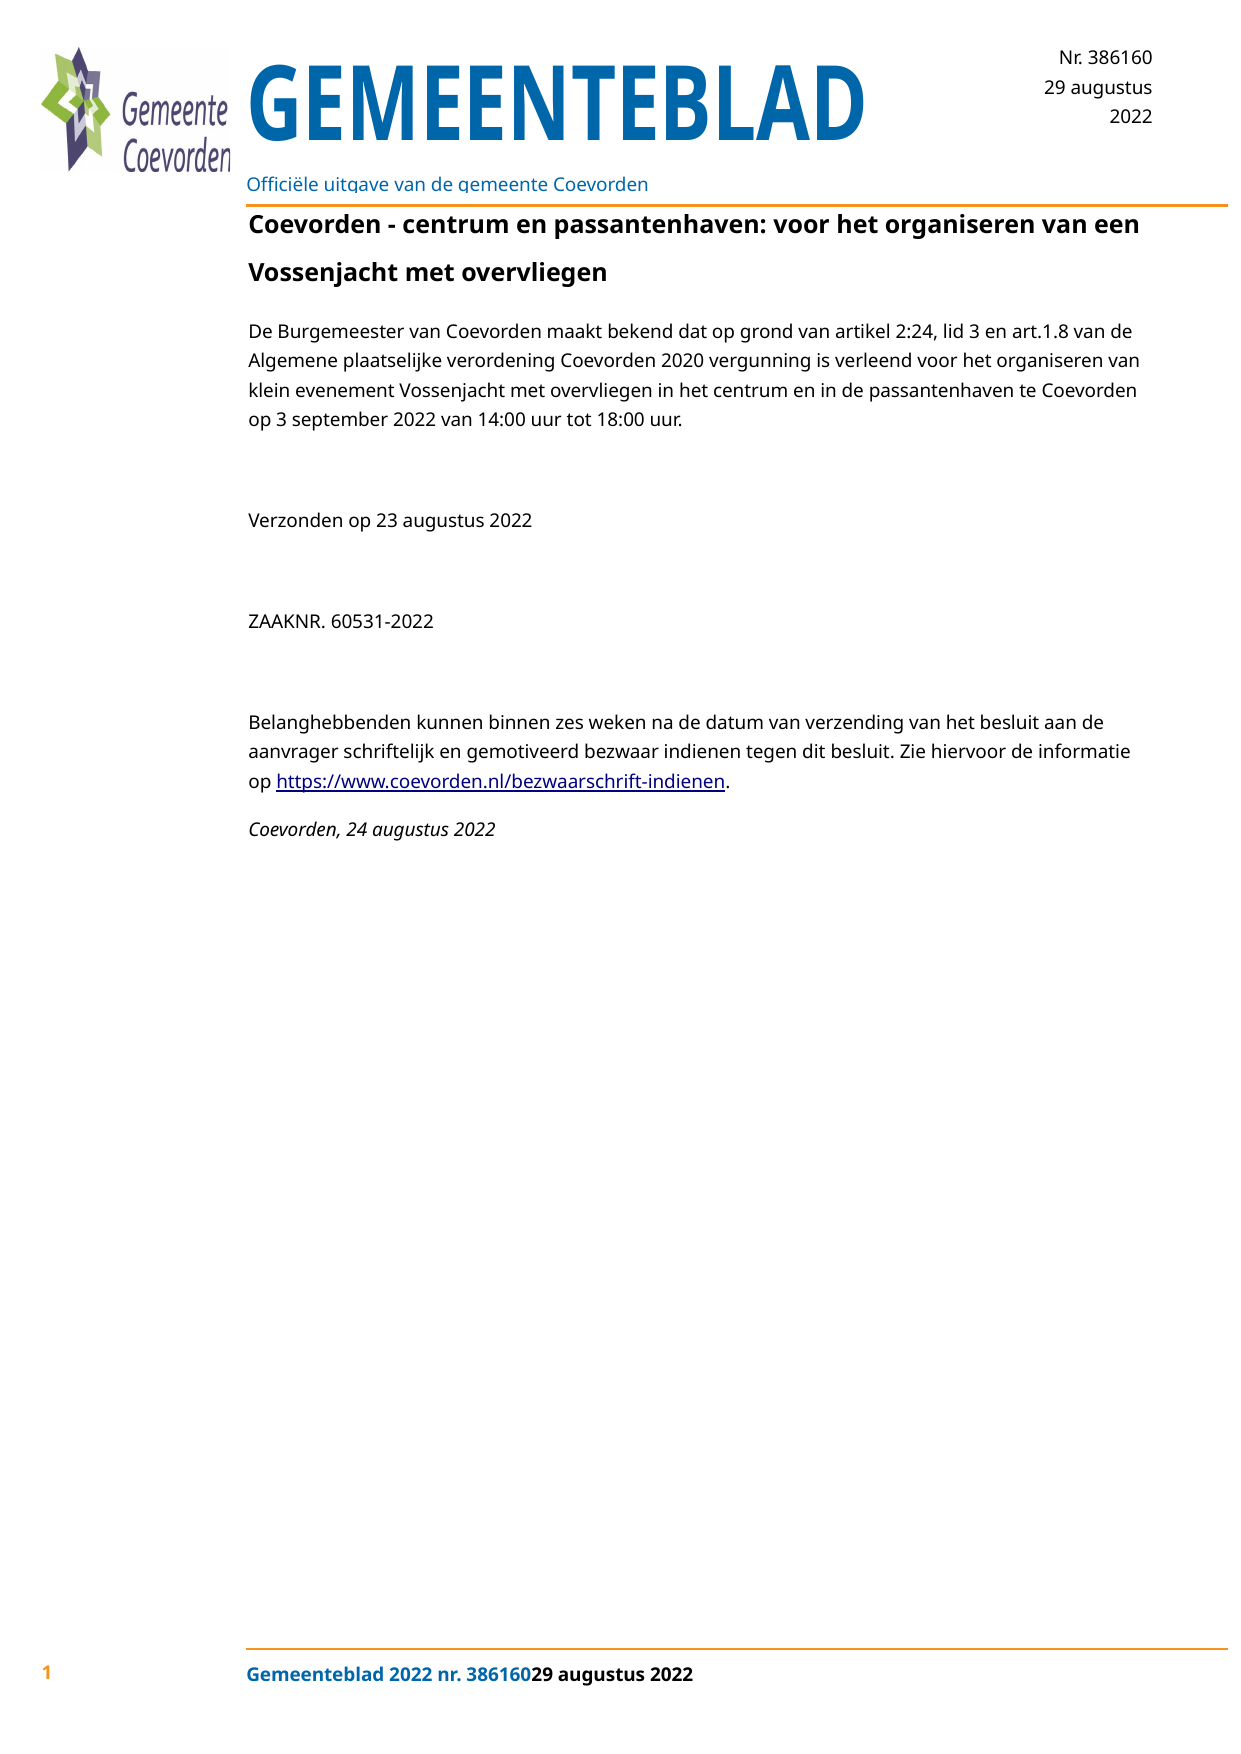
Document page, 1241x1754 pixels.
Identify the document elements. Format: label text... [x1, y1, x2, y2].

text ZAAKNR. 60531-2022 [248, 608, 1152, 634]
text Coevorden - centrum en passantenhaven: voor het organiseren van een Vossenjacht met overvliegen [248, 207, 1152, 288]
text Verzonden op 23 augustus 2022 [248, 507, 1152, 533]
picture [41, 47, 231, 172]
text Coevorden, 24 augustus 2022 [248, 816, 1152, 842]
text Belanghebbenden kunnen binnen zes weken na de datum van verzending van het besluit aan de aanvrager schriftelijk en gemotiveerd bezwaar indienen tegen dit besluit. Zie hiervoor de informatie op https://www.coevorden.nl/bezwaarschrift-indienen. [248, 709, 1152, 794]
text De Burgemeester van Coevorden maakt bekend dat op grond van artikel 2:24, lid 3 en art.1.8 van de Algemene plaatselijke verordening Coevorden 2020 vergunning is verleend voor het organiseren van klein evenement Vossenjacht met overvliegen in het centrum en in de passantenhaven te Coevorden op 3 september 2022 van 14:00 uur tot 18:00 uur. [248, 318, 1152, 432]
